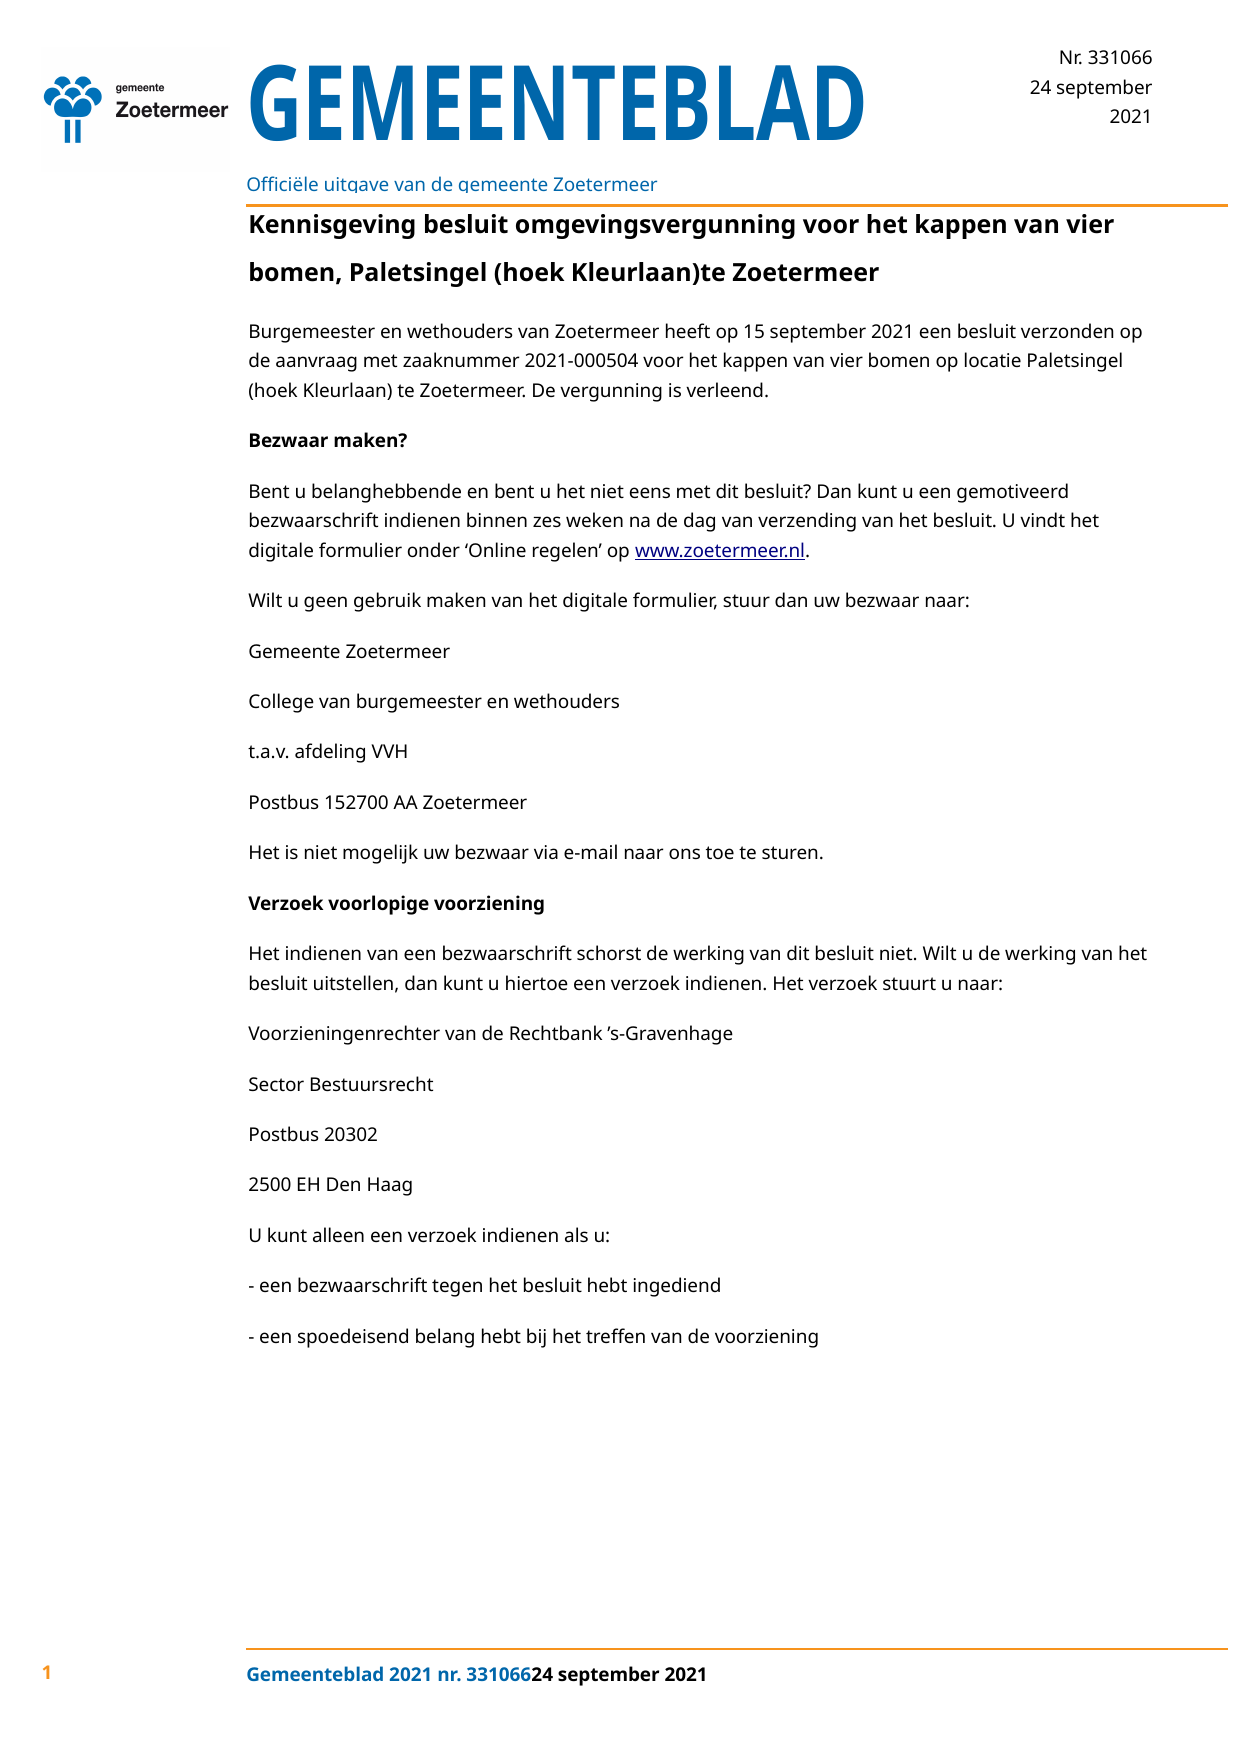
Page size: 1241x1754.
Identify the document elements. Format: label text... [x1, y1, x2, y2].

text Kennisgeving besluit omgevingsvergunning voor het kappen van vier bomen, Paletsingel (hoek Kleurlaan)te Zoetermeer [248, 207, 1152, 288]
text College van burgemeester en wethouders [248, 688, 1152, 714]
text Het is niet mogelijk uw bezwaar via e-mail naar ons toe te sturen. [248, 839, 1152, 865]
text Wilt u geen gebruik maken van het digitale formulier, stuur dan uw bezwaar naar: [248, 587, 1152, 613]
text t.a.v. afdeling VVH [248, 739, 1152, 764]
text Bent u belanghebbende en bent u het niet eens met dit besluit? Dan kunt u een gemotiveerd bezwaarschrift indienen binnen zes weken na de dag van verzending van het besluit. U vindt het digitale formulier onder ‘Online regelen’ op www.zoetermeer.nl. [248, 478, 1152, 563]
text - een spoedeisend belang hebt bij het treffen van de voorziening [248, 1323, 1152, 1349]
text Sector Bestuursrecht [248, 1071, 1152, 1097]
text U kunt alleen een verzoek indienen als u: [248, 1222, 1152, 1248]
text Burgemeester en wethouders van Zoetermeer heeft op 15 september 2021 een besluit verzonden op de aanvraag met zaaknummer 2021-000504 voor het kappen van vier bomen op locatie Paletsingel (hoek Kleurlaan) te Zoetermeer. De vergunning is verleend. [248, 318, 1152, 403]
text Postbus 152700 AA Zoetermeer [248, 789, 1152, 815]
text Het indienen van een bezwaarschrift schorst de werking van dit besluit niet. Wilt u de werking van het besluit uitstellen, dan kunt u hiertoe een verzoek indienen. Het verzoek stuurt u naar: [248, 940, 1152, 996]
text - een bezwaarschrift tegen het besluit hebt ingediend [248, 1272, 1152, 1298]
text Verzoek voorlopige voorziening [248, 890, 1152, 916]
text 2500 EH Den Haag [248, 1172, 1152, 1197]
text Voorzieningenrechter van de Rechtbank ’s-Gravenhage [248, 1020, 1152, 1046]
text Gemeente Zoetermeer [248, 638, 1152, 664]
text Bezwaar maken? [248, 427, 1152, 453]
picture [41, 47, 231, 172]
text Postbus 20302 [248, 1121, 1152, 1147]
